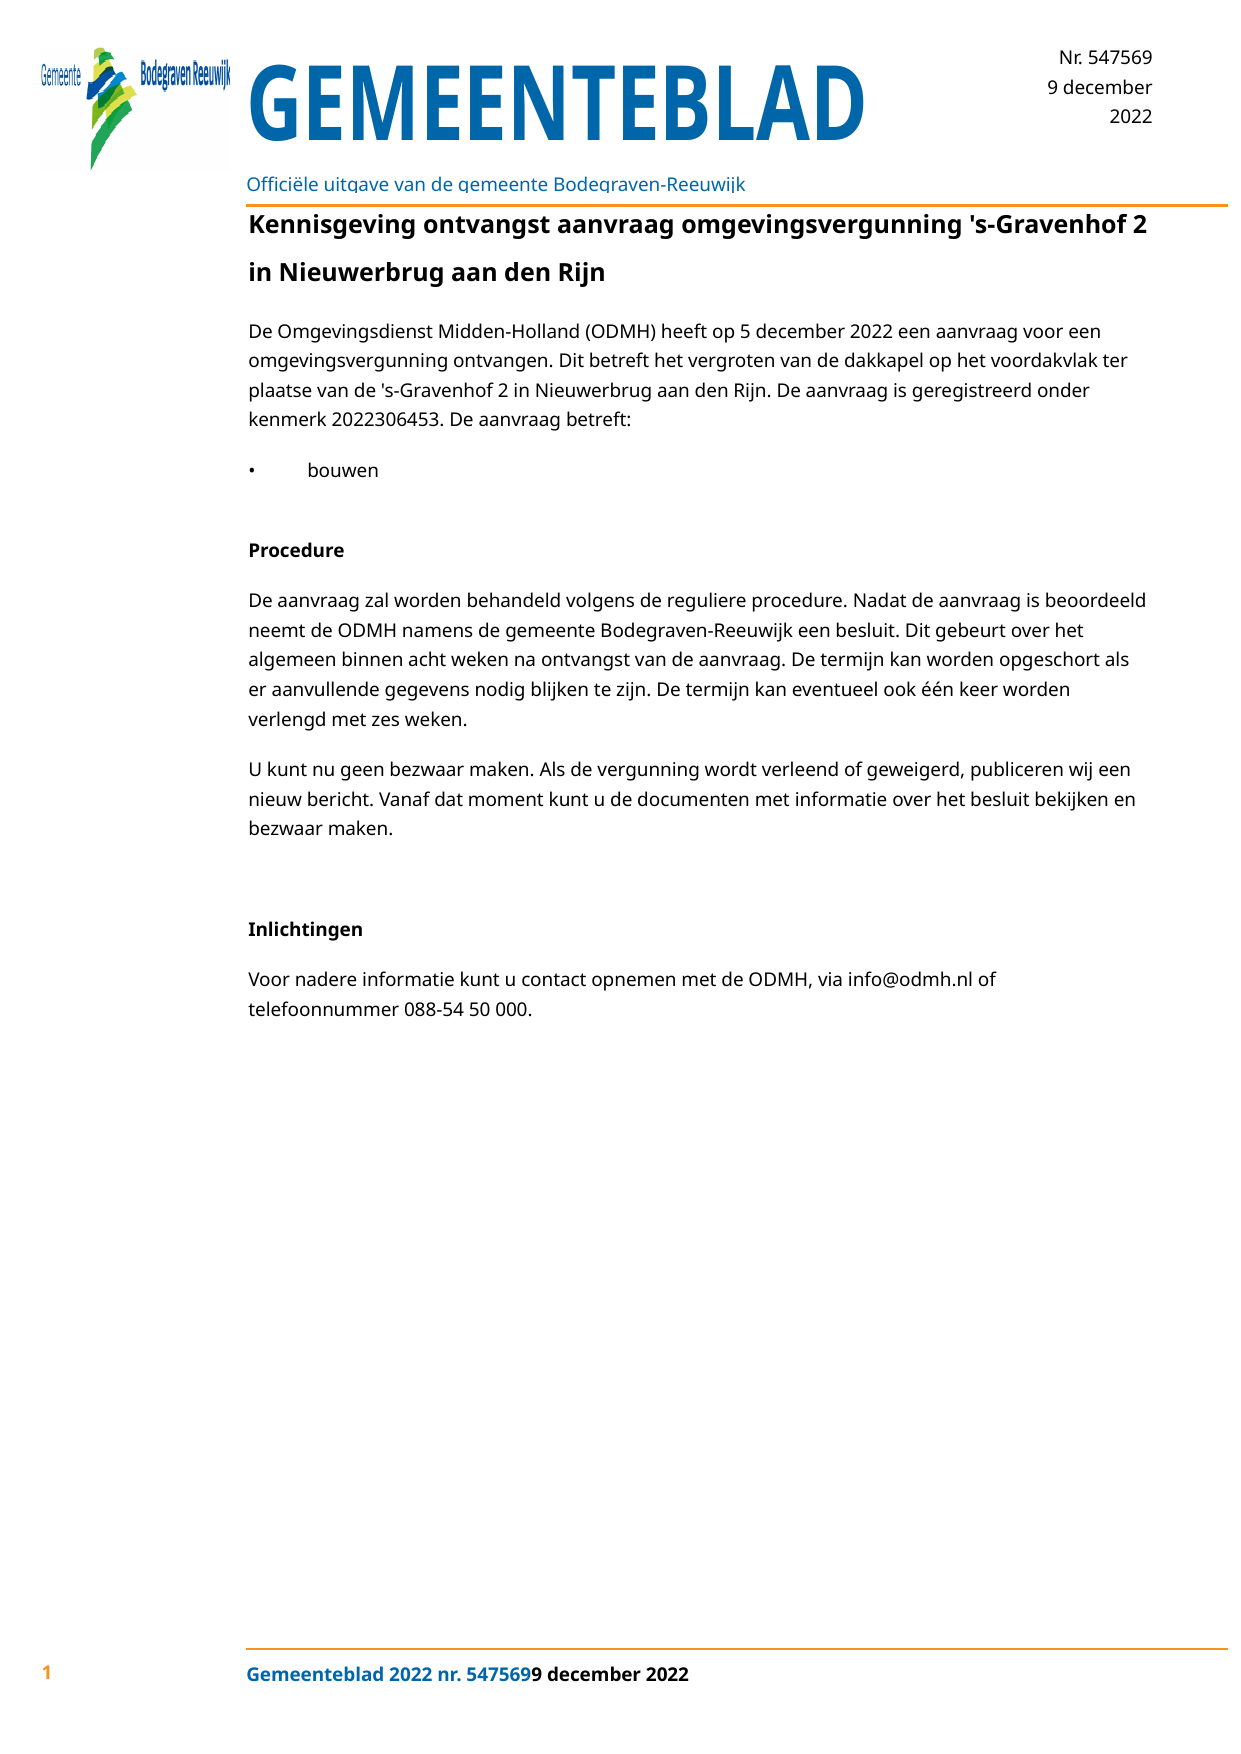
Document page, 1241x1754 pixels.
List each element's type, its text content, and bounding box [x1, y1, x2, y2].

text De aanvraag zal worden behandeld volgens de reguliere procedure. Nadat de aanvraag is beoordeeld neemt de ODMH namens de gemeente Bodegraven-Reeuwijk een besluit. Dit gebeurt over het algemeen binnen acht weken na ontvangst van de aanvraag. De termijn kan worden opgeschort als er aanvullende gegevens nodig blijken te zijn. De termijn kan eventueel ook één keer worden verlengd met zes weken. [248, 587, 1152, 732]
text Kennisgeving ontvangst aanvraag omgevingsvergunning 's-Gravenhof 2 in Nieuwerbrug aan den Rijn [248, 207, 1152, 288]
text Inlichtingen [248, 916, 1152, 942]
text De Omgevingsdienst Midden-Holland (ODMH) heeft op 5 december 2022 een aanvraag voor een omgevingsvergunning ontvangen. Dit betreft het vergroten van de dakkapel op het voordakvlak ter plaatse van de 's-Gravenhof 2 in Nieuwerbrug aan den Rijn. De aanvraag is geregistreerd onder kenmerk 2022306453. De aanvraag betreft: [248, 318, 1152, 432]
text Voor nadere informatie kunt u contact opnemen met de ODMH, via info@odmh.nl of telefoonnummer 088-54 50 000. [248, 967, 1152, 1022]
list bouwen [248, 457, 1152, 483]
text U kunt nu geen bezwaar maken. Als de vergunning wordt verleend of geweigerd, publiceren wij een nieuw bericht. Vanaf dat moment kunt u de documenten met informatie over het besluit bekijken en bezwaar maken. [248, 756, 1152, 841]
picture [41, 47, 231, 172]
text Procedure [248, 537, 1152, 563]
